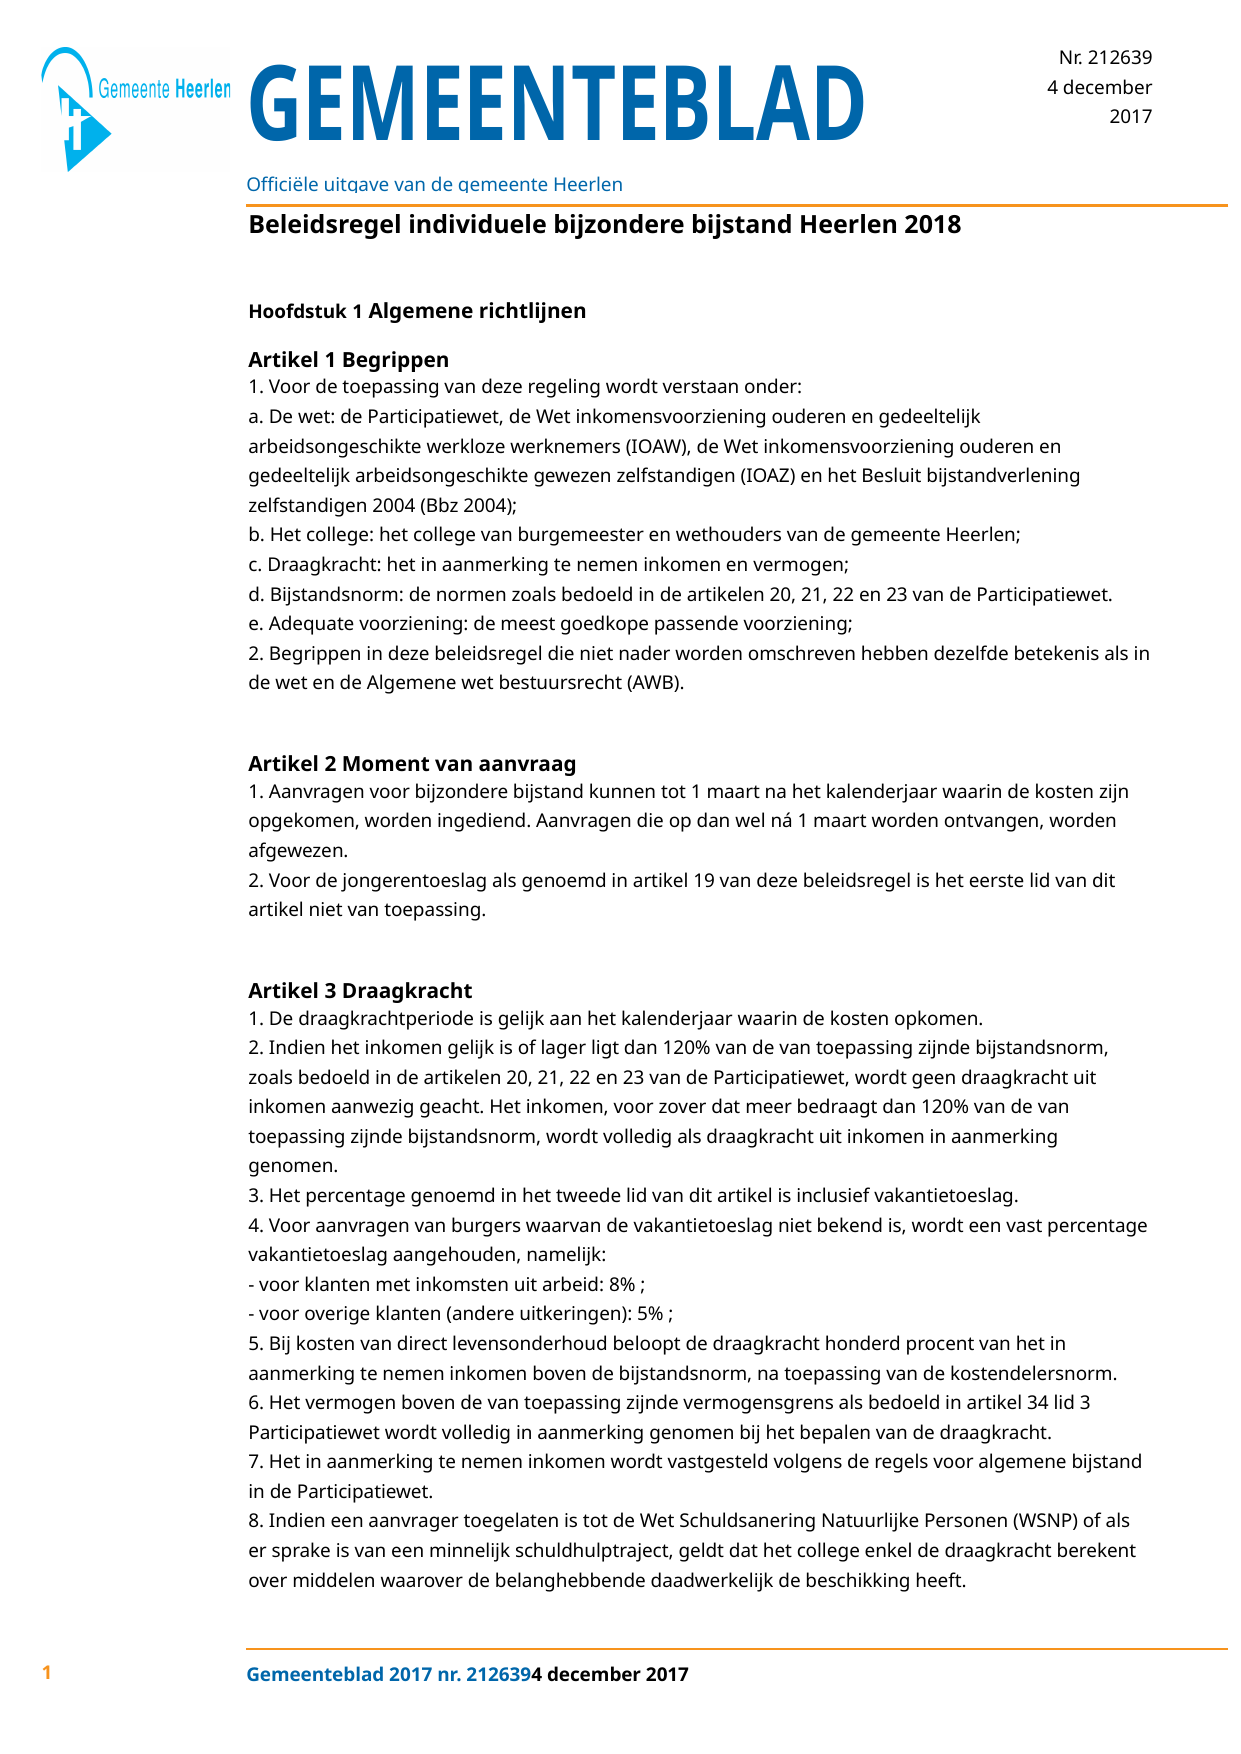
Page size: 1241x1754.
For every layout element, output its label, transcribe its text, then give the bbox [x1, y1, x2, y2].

picture [41, 47, 231, 172]
text 3. Het percentage genoemd in het tweede lid van dit artikel is inclusief vakantietoeslag. [248, 1182, 1152, 1208]
text a. De wet: de Participatiewet, de Wet inkomensvoorziening ouderen en gedeeltelijk arbeidsongeschikte werkloze werknemers (IOAW), de Wet inkomensvoorziening ouderen en gedeeltelijk arbeidsongeschikte gewezen zelfstandigen (IOAZ) en het Besluit bijstandverlening zelfstandigen 2004 (Bbz 2004); [248, 403, 1152, 518]
text 2. Begrippen in deze beleidsregel die niet nader worden omschreven hebben dezelfde betekenis als in de wet en de Algemene wet bestuursrecht (AWB). [248, 640, 1152, 695]
text 5. Bij kosten van direct levensonderhoud beloopt de draagkracht honderd procent van het in aanmerking te nemen inkomen boven de bijstandsnorm, na toepassing van de kostendelersnorm. [248, 1330, 1152, 1386]
text Hoofdstuk 1 Algemene richtlijnen [248, 296, 1152, 324]
text 1. Aanvragen voor bijzondere bijstand kunnen tot 1 maart na het kalenderjaar waarin de kosten zijn opgekomen, worden ingediend. Aanvragen die op dan wel ná 1 maart worden ontvangen, worden afgewezen. [248, 778, 1152, 863]
text 4. Voor aanvragen van burgers waarvan de vakantietoeslag niet bekend is, wordt een vast percentage vakantietoeslag aangehouden, namelijk: [248, 1212, 1152, 1267]
text 2. Voor de jongerentoeslag als genoemd in artikel 19 van deze beleidsregel is het eerste lid van dit artikel niet van toepassing. [248, 867, 1152, 922]
text e. Adequate voorziening: de meest goedkope passende voorziening; [248, 610, 1152, 636]
text b. Het college: het college van burgemeester en wethouders van de gemeente Heerlen; [248, 522, 1152, 547]
text Beleidsregel individuele bijzondere bijstand Heerlen 2018 [248, 207, 1152, 241]
picture [41, 47, 58, 70]
text - voor klanten met inkomsten uit arbeid: 8% ; [248, 1271, 1152, 1297]
text 8. Indien een aanvrager toegelaten is tot de Wet Schuldsanering Natuurlijke Personen (WSNP) of als er sprake is van een minnelijk schuldhulptraject, geldt dat het college enkel de draagkracht berekent over middelen waarover de belanghebbende daadwerkelijk de beschikking heeft. [248, 1508, 1152, 1593]
text 6. Het vermogen boven de van toepassing zijnde vermogensgrens als bedoeld in artikel 34 lid 3 Participatiewet wordt volledig in aanmerking genomen bij het bepalen van de draagkracht. [248, 1389, 1152, 1445]
text 7. Het in aanmerking te nemen inkomen wordt vastgesteld volgens de regels voor algemene bijstand in de Participatiewet. [248, 1448, 1152, 1504]
text d. Bijstandsnorm: de normen zoals bedoeld in de artikelen 20, 21, 22 en 23 van de Participatiewet. [248, 581, 1152, 607]
text Artikel 2 Moment van aanvraag [248, 749, 1152, 778]
text 2. Indien het inkomen gelijk is of lager ligt dan 120% van de van toepassing zijnde bijstandsnorm, zoals bedoeld in de artikelen 20, 21, 22 en 23 van de Participatiewet, wordt geen draagkracht uit inkomen aanwezig geacht. Het inkomen, voor zover dat meer bedraagt dan 120% van de van toepassing zijnde bijstandsnorm, wordt volledig als draagkracht uit inkomen in aanmerking genomen. [248, 1034, 1152, 1178]
text 1. De draagkrachtperiode is gelijk aan het kalenderjaar waarin de kosten opkomen. [248, 1005, 1152, 1031]
text 1. Voor de toepassing van deze regeling wordt verstaan onder: [248, 374, 1152, 399]
text Artikel 1 Begrippen [248, 345, 1152, 374]
text c. Draagkracht: het in aanmerking te nemen inkomen en vermogen; [248, 551, 1152, 577]
text Artikel 3 Draagkracht [248, 976, 1152, 1005]
text - voor overige klanten (andere uitkeringen): 5% ; [248, 1301, 1152, 1326]
